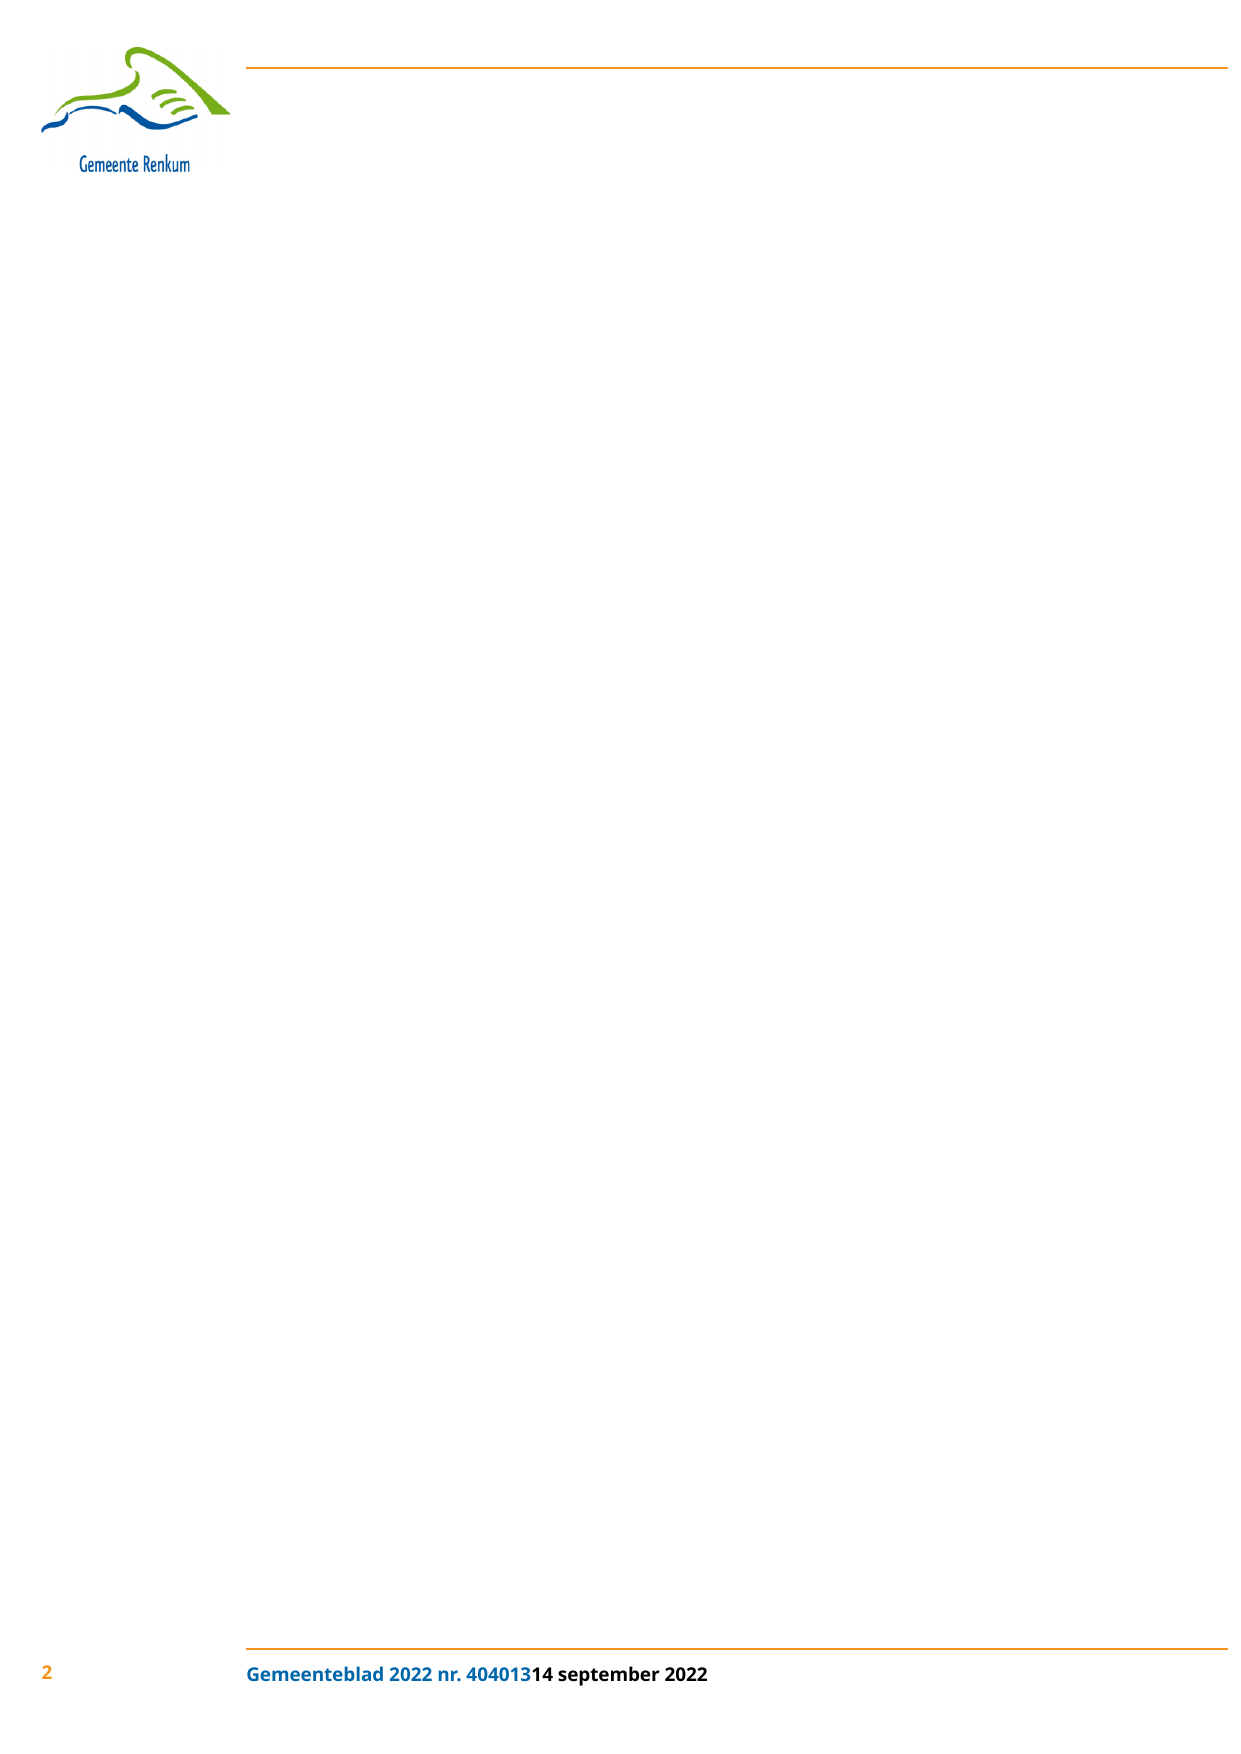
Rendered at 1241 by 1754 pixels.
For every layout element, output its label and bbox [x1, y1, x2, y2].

picture [41, 47, 231, 172]
